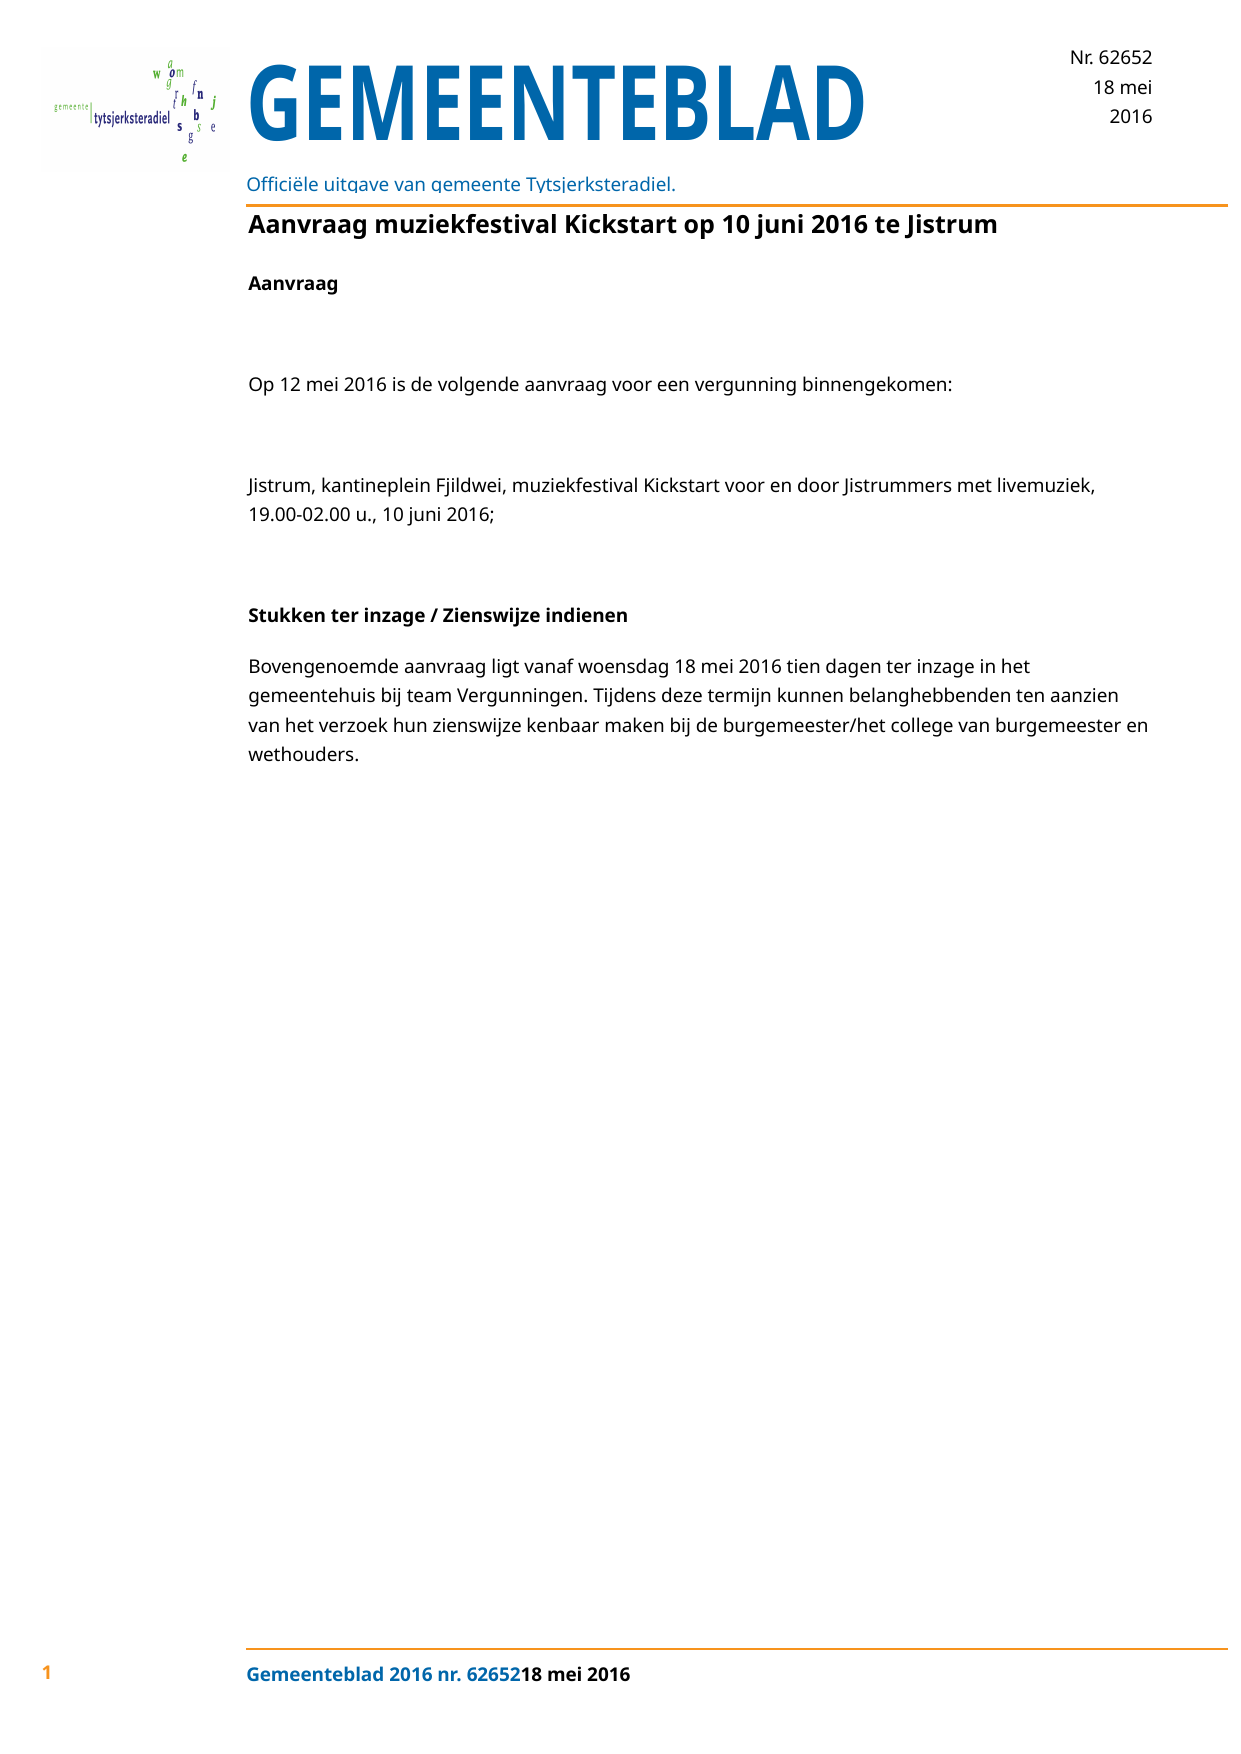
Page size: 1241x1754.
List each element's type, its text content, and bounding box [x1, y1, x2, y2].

text Jistrum, kantineplein Fjildwei, muziekfestival Kickstart voor en door Jistrummers met livemuziek, 19.00-02.00 u., 10 juni 2016; [248, 472, 1152, 527]
text Stukken ter inzage / Zienswijze indienen [248, 602, 1152, 628]
text Aanvraag muziekfestival Kickstart op 10 juni 2016 te Jistrum [248, 207, 1152, 241]
text Bovengenoemde aanvraag ligt vanaf woensdag 18 mei 2016 tien dagen ter inzage in het gemeentehuis bij team Vergunningen. Tijdens deze termijn kunnen belanghebbenden ten aanzien van het verzoek hun zienswijze kenbaar maken bij de burge­meester/het college van burgemeester en wethouders. [248, 653, 1152, 767]
text Aanvraag [248, 270, 1152, 296]
picture [41, 47, 231, 172]
text Op 12 mei 2016 is de volgende aanvraag voor een vergunning binnengekomen: [248, 371, 1152, 397]
